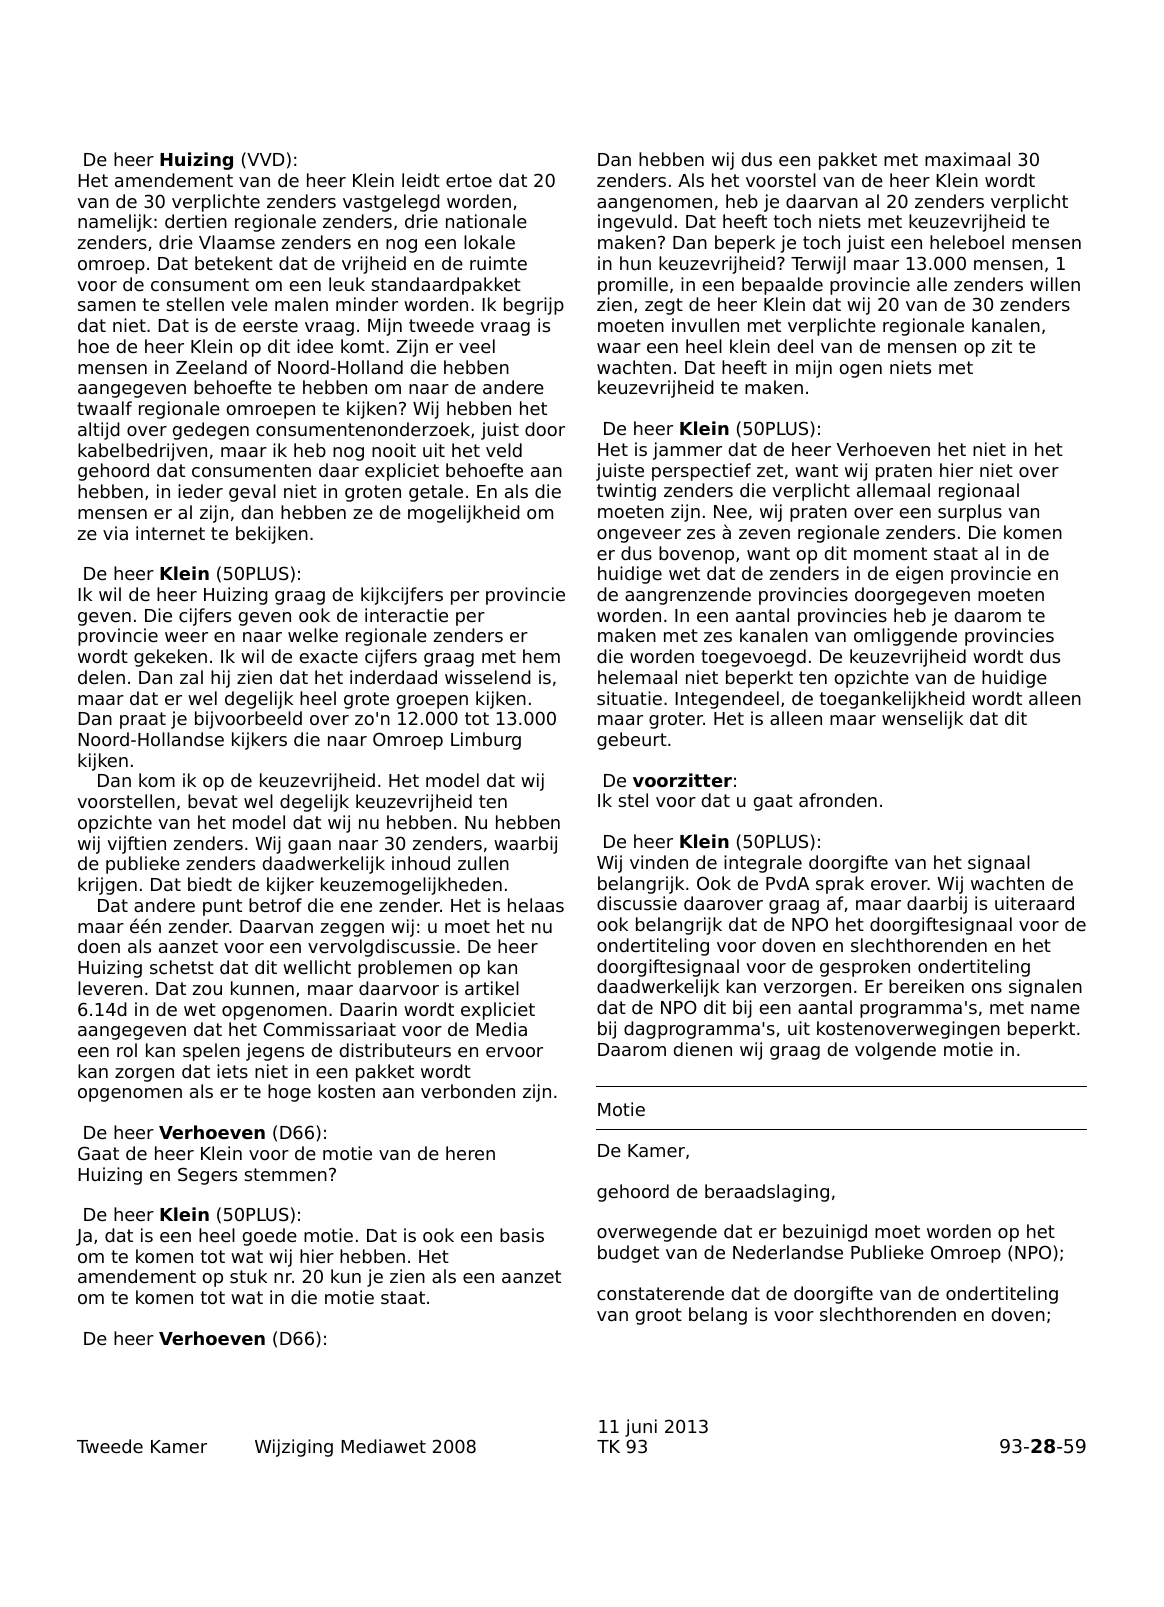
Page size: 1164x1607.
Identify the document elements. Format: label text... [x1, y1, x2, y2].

text De heer Klein (50PLUS): [77, 564, 567, 585]
text constaterende dat de doorgifte van de ondertiteling van groot belang is voor slechthorenden en doven; [596, 1284, 1087, 1325]
text Dan hebben wij dus een pakket met maximaal 30 zenders. Als het voorstel van de heer Klein wordt aangenomen, heb je daarvan al 20 zenders verplicht ingevuld. Dat heeft toch niets met keuzevrijheid te maken? Dan beperk je toch juist een heleboel mensen in hun keuzevrijheid? Terwijl maar 13.000 mensen, 1 promille, in een bepaalde provincie alle zenders willen zien, zegt de heer Klein dat wij 20 van de 30 zenders moeten invullen met verplichte regionale kanalen, waar een heel klein deel van de mensen op zit te wachten. Dat heeft in mijn ogen niets met keuzevrijheid te maken. [596, 150, 1087, 399]
text Gaat de heer Klein voor de motie van de heren Huizing en Segers stemmen? [77, 1144, 567, 1185]
text overwegende dat er bezuinigd moet worden op het budget van de Nederlandse Publieke Omroep (NPO); [596, 1222, 1087, 1264]
text Ik stel voor dat u gaat afronden. [596, 791, 1087, 812]
text De Kamer, [596, 1141, 1087, 1161]
text De heer Huizing (VVD): [77, 150, 567, 171]
text Dat andere punt betrof die ene zender. Het is helaas maar één zender. Daarvan zeggen wij: u moet het nu doen als aanzet voor een vervolgdiscussie. De heer Huizing schetst dat dit wellicht problemen op kan leveren. Dat zou kunnen, maar daarvoor is artikel 6.14d in de wet opgenomen. Daarin wordt expliciet aangegeven dat het Commissariaat voor de Media een rol kan spelen jegens de distributeurs en ervoor kan zorgen dat iets niet in een pakket wordt opgenomen als er te hoge kosten aan verbonden zijn. [77, 896, 567, 1103]
text De heer Verhoeven (D66): [77, 1329, 567, 1349]
text De heer Klein (50PLUS): [77, 1205, 567, 1226]
text De voorzitter: [596, 771, 1087, 791]
text De heer Klein (50PLUS): [596, 832, 1087, 853]
text Ja, dat is een heel goede motie. Dat is ook een basis om te komen tot wat wij hier hebben. Het amendement op stuk nr. 20 kun je zien als een aanzet om te komen tot wat in die motie staat. [77, 1226, 567, 1309]
text gehoord de beraadslaging, [596, 1181, 1087, 1202]
text De heer Verhoeven (D66): [77, 1123, 567, 1144]
text Motie [596, 1100, 1087, 1121]
text Het is jammer dat de heer Verhoeven het niet in het juiste perspectief zet, want wij praten hier niet over twintig zenders die verplicht allemaal regionaal moeten zijn. Nee, wij praten over een surplus van ongeveer zes à zeven regionale zenders. Die komen er dus bovenop, want op dit moment staat al in de huidige wet dat de zenders in de eigen provincie en de aangrenzende provincies doorgegeven moeten worden. In een aantal provincies heb je daarom te maken met zes kanalen van omliggende provincies die worden toegevoegd. De keuzevrijheid wordt dus helemaal niet beperkt ten opzichte van de huidige situatie. Integendeel, de toegankelijkheid wordt alleen maar groter. Het is alleen maar wenselijk dat dit gebeurt. [596, 440, 1087, 751]
text Ik wil de heer Huizing graag de kijkcijfers per provincie geven. Die cijfers geven ook de interactie per provincie weer en naar welke regionale zenders er wordt gekeken. Ik wil de exacte cijfers graag met hem delen. Dan zal hij zien dat het inderdaad wisselend is, maar dat er wel degelijk heel grote groepen kijken. Dan praat je bijvoorbeeld over zo'n 12.000 tot 13.000 Noord-Hollandse kijkers die naar Omroep Limburg kijken. [77, 585, 567, 771]
text De heer Klein (50PLUS): [596, 419, 1087, 440]
text Het amendement van de heer Klein leidt ertoe dat 20 van de 30 verplichte zenders vastgelegd worden, namelijk: dertien regionale zenders, drie nationale zenders, drie Vlaamse zenders en nog een lokale omroep. Dat betekent dat de vrijheid en de ruimte voor de consument om een leuk standaardpakket samen te stellen vele malen minder worden. Ik begrijp dat niet. Dat is de eerste vraag. Mijn tweede vraag is hoe de heer Klein op dit idee komt. Zijn er veel mensen in Zeeland of Noord-Holland die hebben aangegeven behoefte te hebben om naar de andere twaalf regionale omroepen te kijken? Wij hebben het altijd over gedegen consumentenonderzoek, juist door kabelbedrijven, maar ik heb nog nooit uit het veld gehoord dat consumenten daar expliciet behoefte aan hebben, in ieder geval niet in groten getale. En als die mensen er al zijn, dan hebben ze de mogelijkheid om ze via internet te bekijken. [77, 171, 567, 544]
text Dan kom ik op de keuzevrijheid. Het model dat wij voorstellen, bevat wel degelijk keuzevrijheid ten opzichte van het model dat wij nu hebben. Nu hebben wij vijftien zenders. Wij gaan naar 30 zenders, waarbij de publieke zenders daadwerkelijk inhoud zullen krijgen. Dat biedt de kijker keuzemogelijkheden. [77, 771, 567, 896]
text Wij vinden de integrale doorgifte van het signaal belangrijk. Ook de PvdA sprak erover. Wij wachten de discussie daarover graag af, maar daarbij is uiteraard ook belangrijk dat de NPO het doorgiftesignaal voor de ondertiteling voor doven en slechthorenden en het doorgiftesignaal voor de gesproken ondertiteling daadwerkelijk kan verzorgen. Er bereiken ons signalen dat de NPO dit bij een aantal programma's, met name bij dagprogramma's, uit kostenoverwegingen beperkt. Daarom dienen wij graag de volgende motie in. [596, 853, 1087, 1060]
